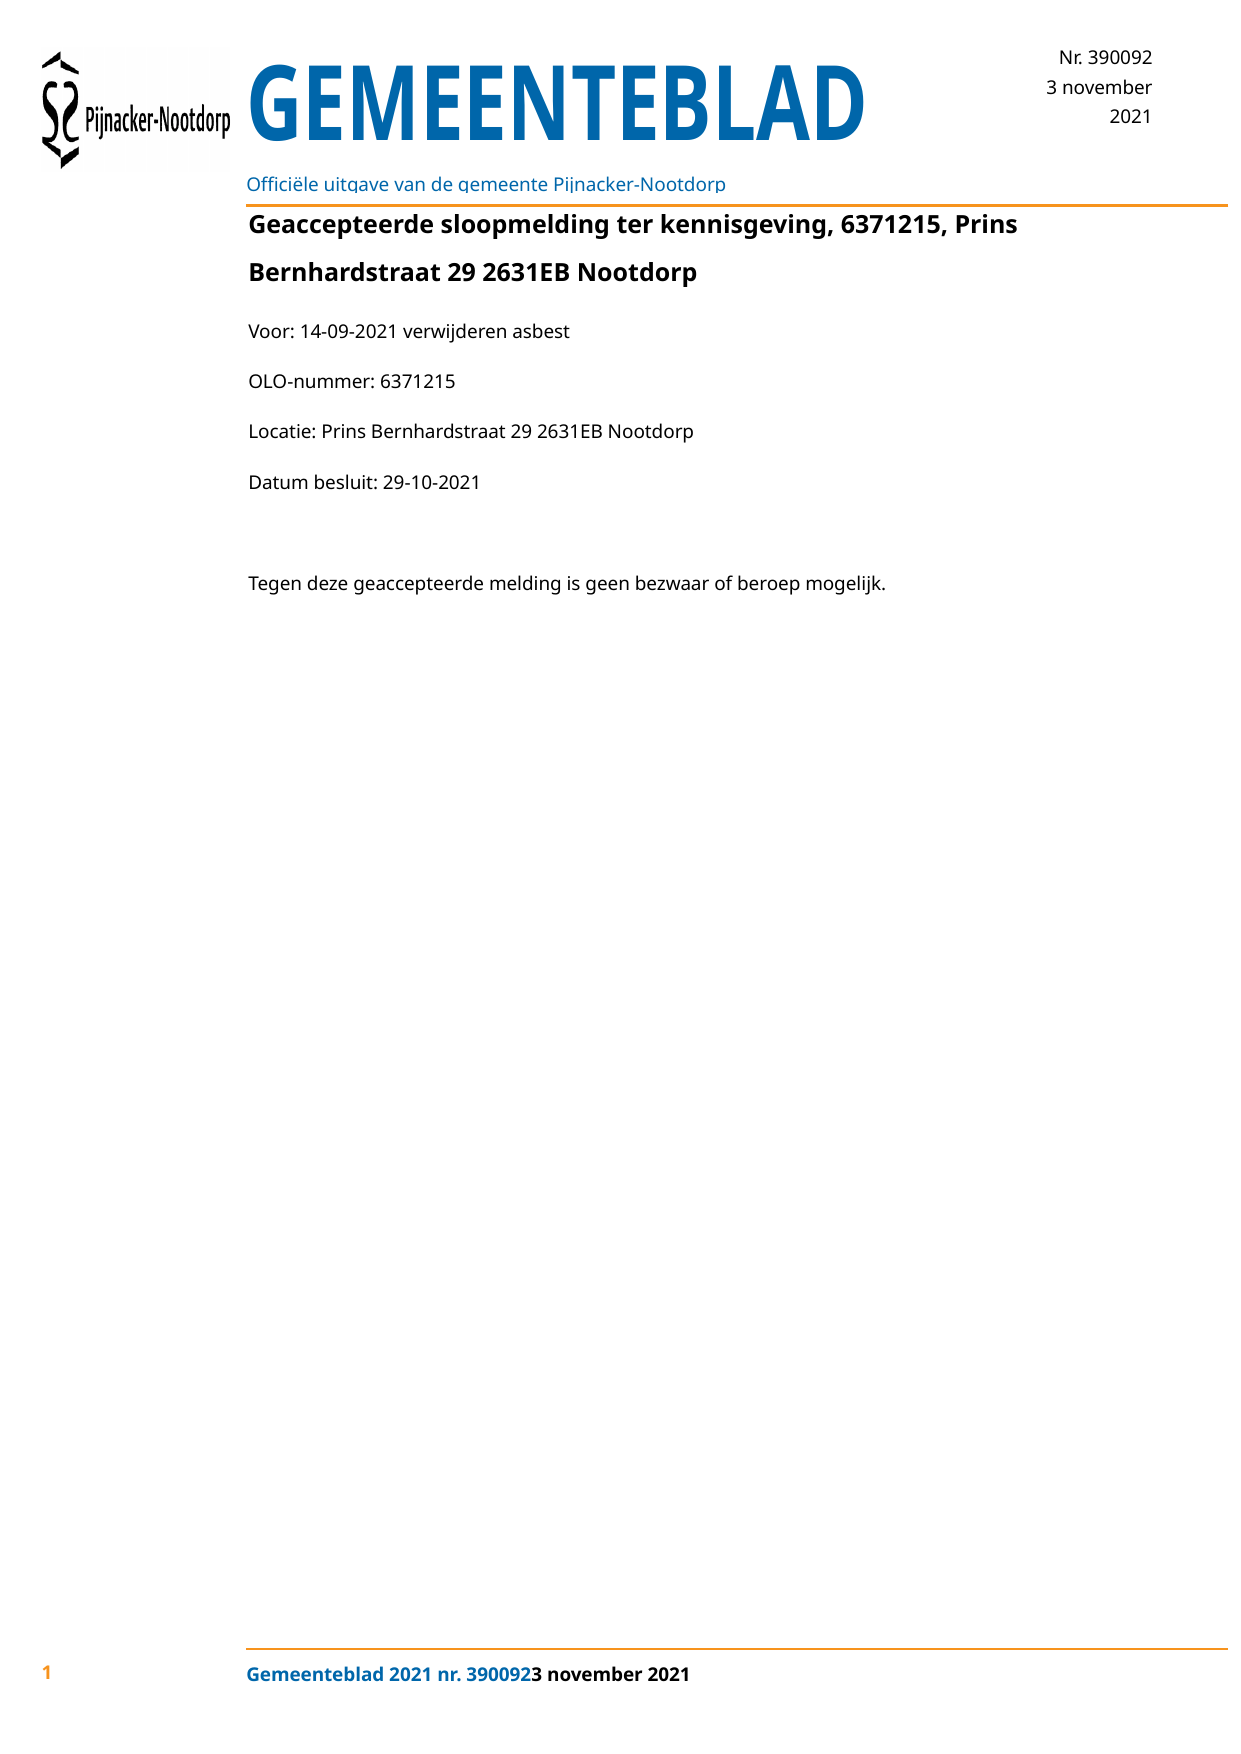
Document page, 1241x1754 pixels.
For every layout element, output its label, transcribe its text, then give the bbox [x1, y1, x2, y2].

text Locatie: Prins Bernhardstraat 29 2631EB Nootdorp [248, 419, 1152, 444]
text OLO-nummer: 6371215 [248, 368, 1152, 394]
text Voor: 14-09-2021 verwijderen asbest [248, 318, 1152, 344]
text Tegen deze geaccepteerde melding is geen bezwaar of beroep mogelijk. [248, 570, 1152, 596]
text Geaccepteerde sloopmelding ter kennisgeving, 6371215, Prins Bernhardstraat 29 2631EB Nootdorp [248, 207, 1152, 288]
text Datum besluit: 29-10-2021 [248, 469, 1152, 495]
picture [41, 47, 231, 172]
